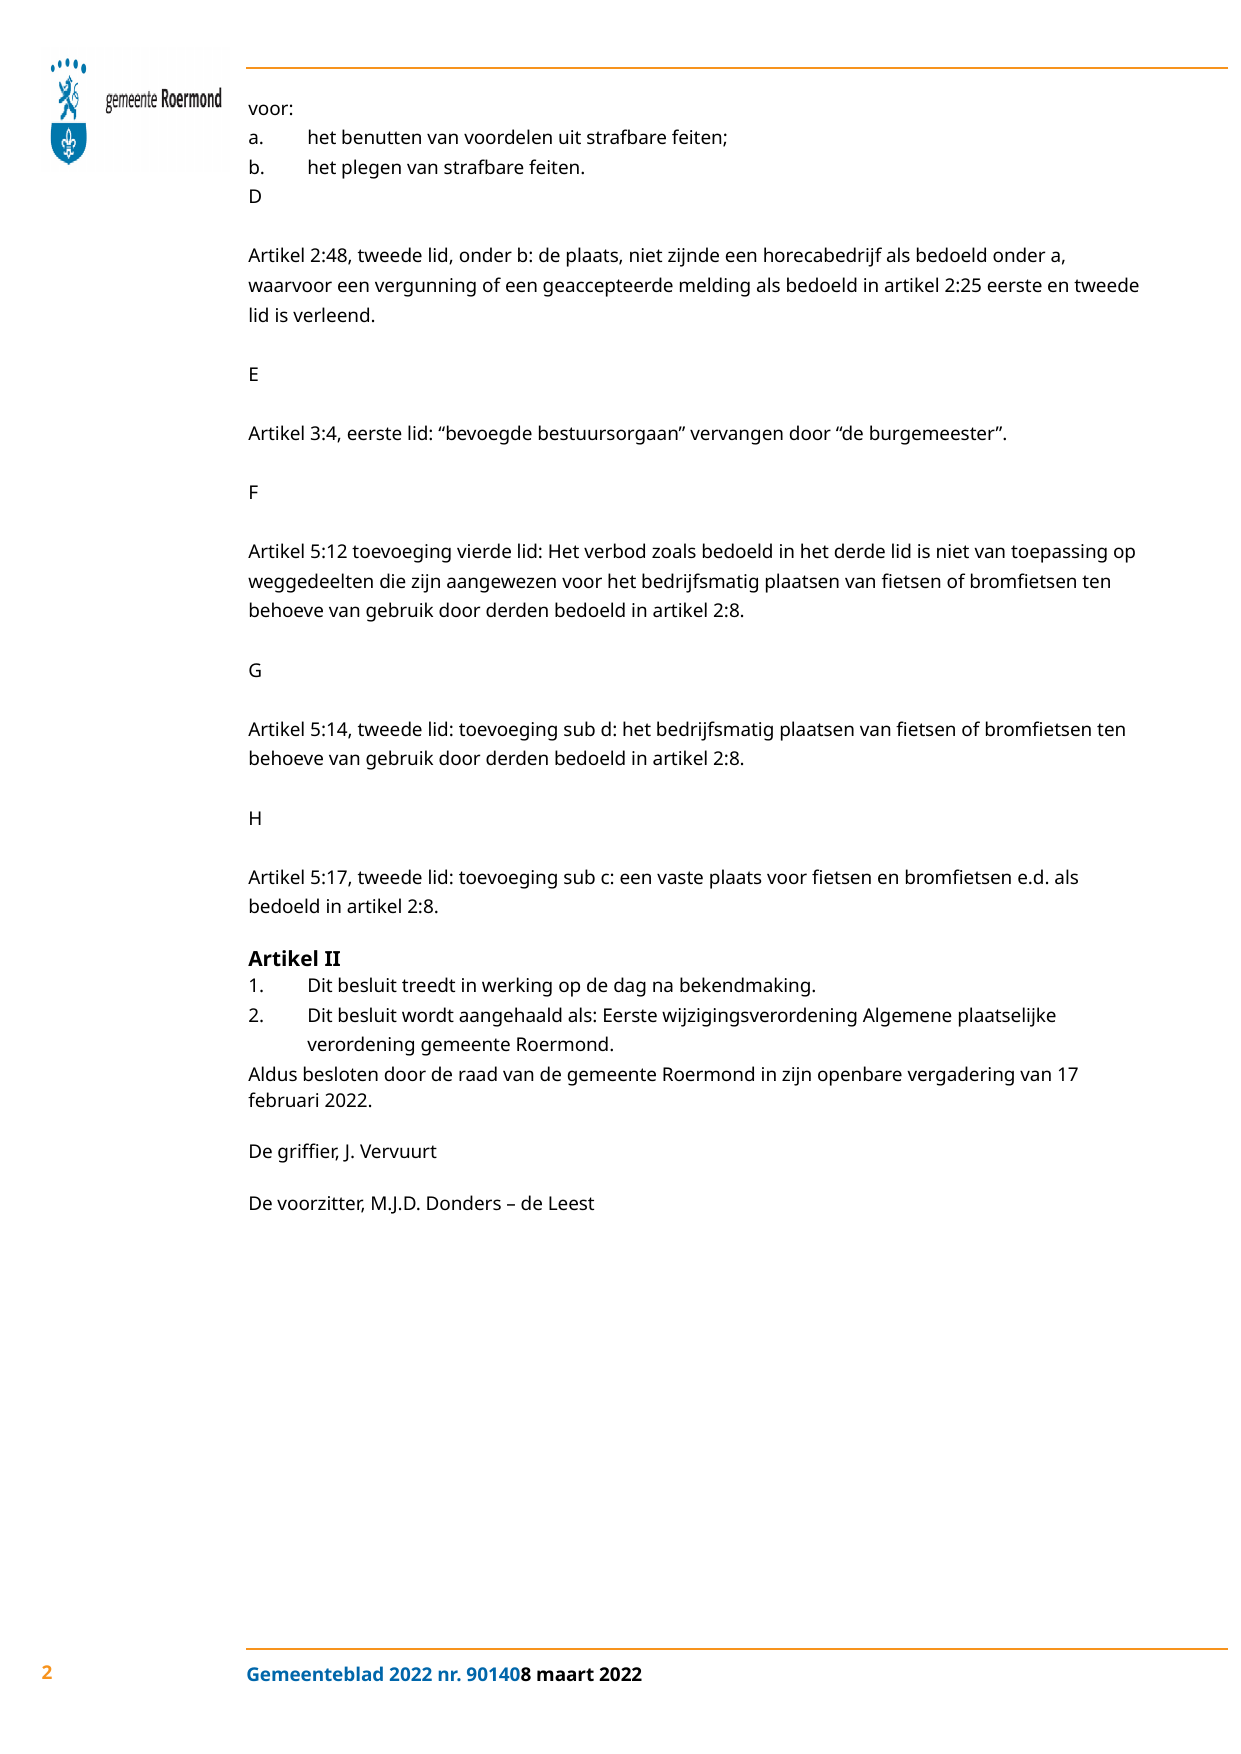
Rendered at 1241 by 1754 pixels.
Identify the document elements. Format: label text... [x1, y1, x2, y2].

text F [248, 479, 1152, 505]
picture [41, 47, 231, 172]
text Aldus besloten door de raad van de gemeente Roermond in zijn openbare vergadering van 17 februari 2022. [248, 1061, 1152, 1113]
text voor: [248, 95, 1152, 121]
text D [248, 183, 1152, 209]
text G [248, 657, 1152, 683]
text Artikel II [248, 944, 1152, 972]
text Artikel 3:4, eerste lid: “bevoegde bestuursorgaan” vervangen door “de burgemeester”. [248, 420, 1152, 446]
text Artikel 5:14, tweede lid: toevoeging sub d: het bedrijfsmatig plaatsen van fietsen of bromfietsen ten behoeve van gebruik door derden bedoeld in artikel 2:8. [248, 716, 1152, 771]
text Artikel 2:48, tweede lid, onder b: de plaats, niet zijnde een horecabedrijf als bedoeld onder a, waarvoor een vergunning of een geaccepteerde melding als bedoeld in artikel 2:25 eerste en tweede lid is verleend. [248, 243, 1152, 328]
text De voorzitter, M.J.D. Donders – de Leest [248, 1190, 1152, 1216]
text Artikel 5:17, tweede lid: toevoeging sub c: een vaste plaats voor fietsen en bromfietsen e.d. als bedoeld in artikel 2:8. [248, 864, 1152, 919]
text De griffier, J. Vervuurt [248, 1138, 1152, 1164]
text H [248, 805, 1152, 831]
list Dit besluit treedt in werking op de dag na bekendmaking. [248, 972, 1152, 998]
list het benutten van voordelen uit strafbare feiten; [248, 124, 1152, 150]
text Artikel 5:12 toevoeging vierde lid: Het verbod zoals bedoeld in het derde lid is niet van toepassing op weggedeelten die zijn aangewezen voor het bedrijfsmatig plaatsen van fietsen of bromfietsen ten behoeve van gebruik door derden bedoeld in artikel 2:8. [248, 538, 1152, 623]
text E [248, 361, 1152, 387]
list Dit besluit wordt aangehaald als: Eerste wijzigingsverordening Algemene plaatselijke verordening gemeente Roermond. [248, 1002, 1152, 1057]
list het plegen van strafbare feiten. [248, 154, 1152, 180]
